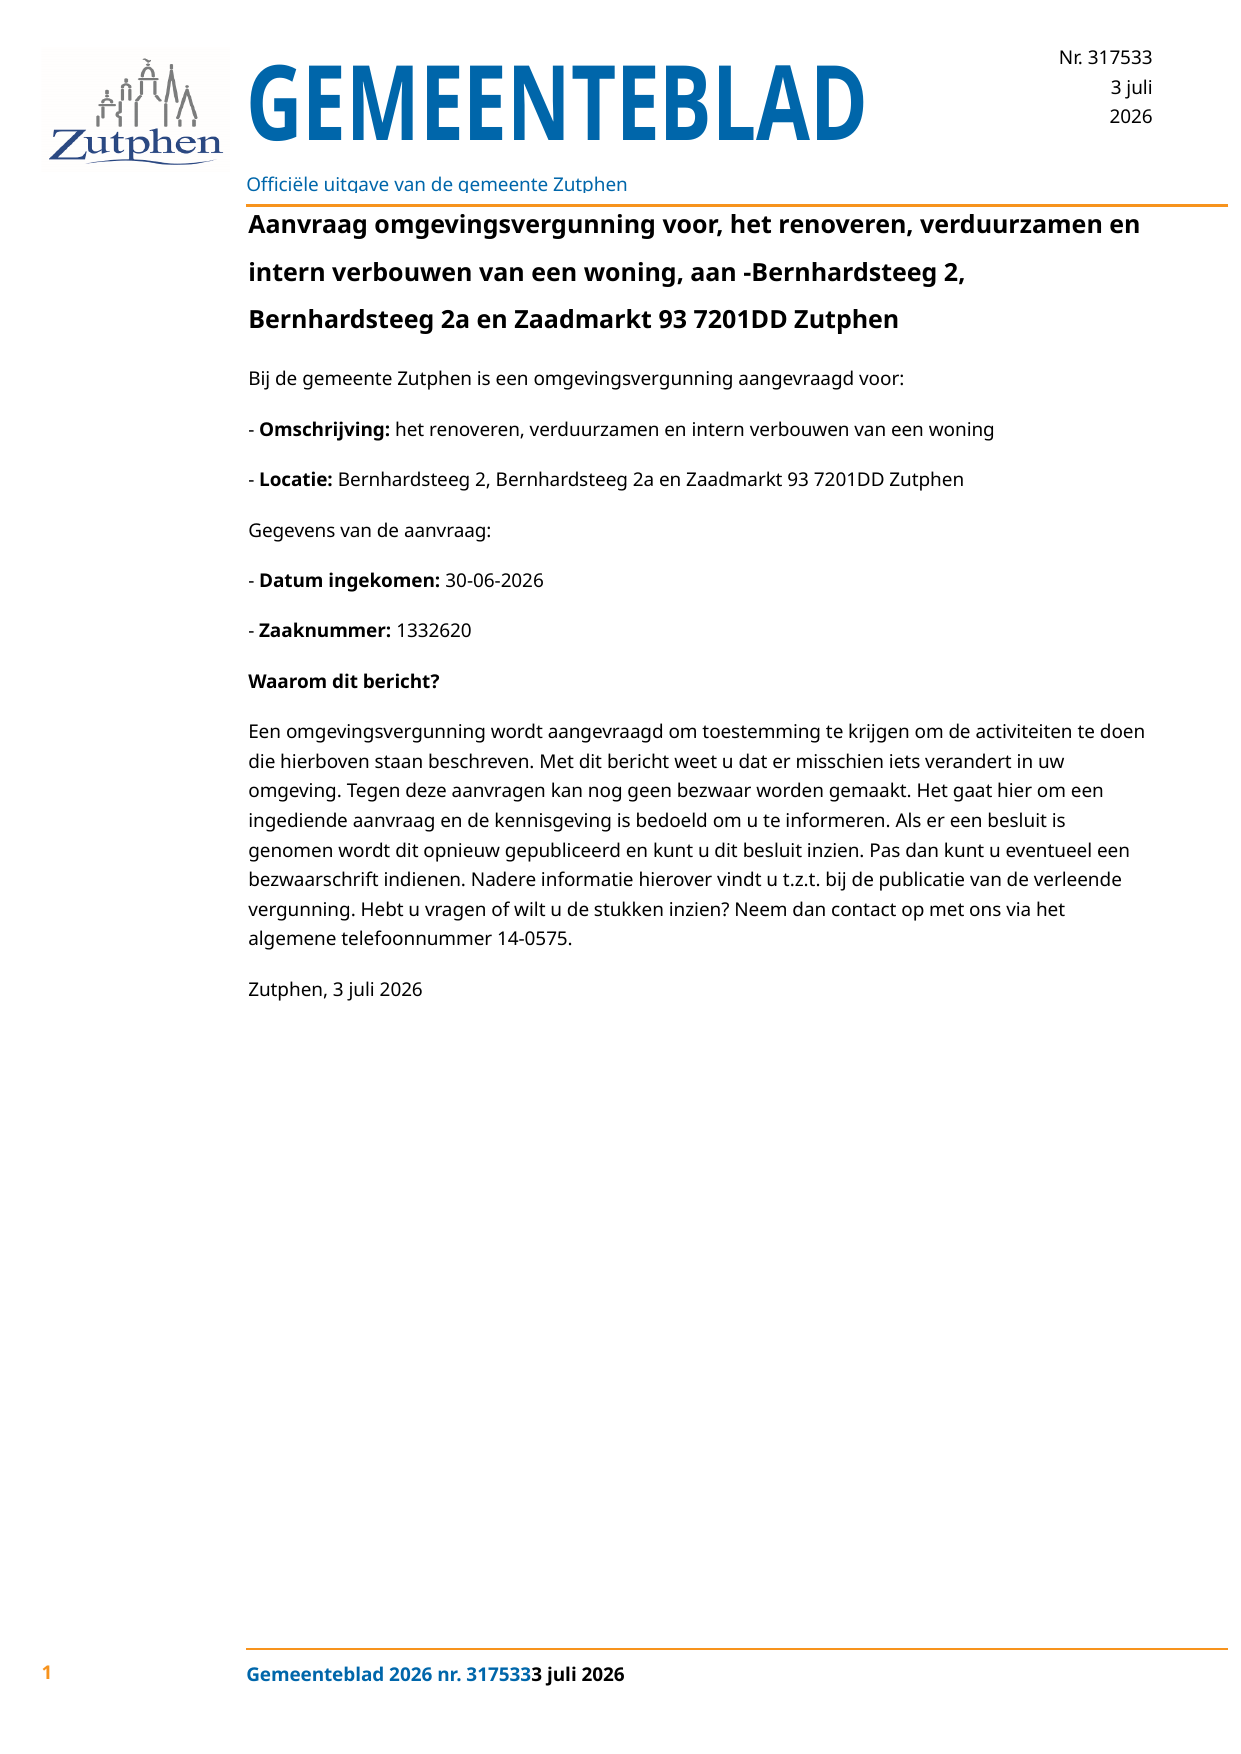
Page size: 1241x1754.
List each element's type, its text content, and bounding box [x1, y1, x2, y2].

text Waarom dit bericht? [248, 668, 1152, 694]
text Aanvraag omgevingsvergunning voor, het renoveren, verduurzamen en intern verbouwen van een woning, aan -Bernhardsteeg 2, Bernhardsteeg 2a en Zaadmarkt 93 7201DD Zutphen [248, 207, 1152, 336]
text Gegevens van de aanvraag: [248, 517, 1152, 542]
text - Locatie: Bernhardsteeg 2, Bernhardsteeg 2a en Zaadmarkt 93 7201DD Zutphen [248, 466, 1152, 492]
text Bij de gemeente Zutphen is een omgevingsvergunning aangevraagd voor: [248, 366, 1152, 391]
text - Omschrijving: het renoveren, verduurzamen en intern verbouwen van een woning [248, 416, 1152, 442]
text Zutphen, 3 juli 2026 [248, 976, 1152, 1002]
text - Zaaknummer: 1332620 [248, 618, 1152, 643]
text - Datum ingekomen: 30-06-2026 [248, 567, 1152, 593]
picture [41, 47, 231, 172]
text Een omgevingsvergunning wordt aangevraagd om toestemming te krijgen om de activiteiten te doen die hierboven staan beschreven. Met dit bericht weet u dat er misschien iets verandert in uw omgeving. Tegen deze aanvragen kan nog geen bezwaar worden gemaakt. Het gaat hier om een ingediende aanvraag en de kennisgeving is bedoeld om u te informeren. Als er een besluit is genomen wordt dit opnieuw gepubliceerd en kunt u dit besluit inzien. Pas dan kunt u eventueel een bezwaarschrift indienen. Nadere informatie hierover vindt u t.z.t. bij de publicatie van de verleende vergunning. Hebt u vragen of wilt u de stukken inzien? Neem dan contact op met ons via het algemene telefoonnummer 14-0575. [248, 718, 1152, 951]
